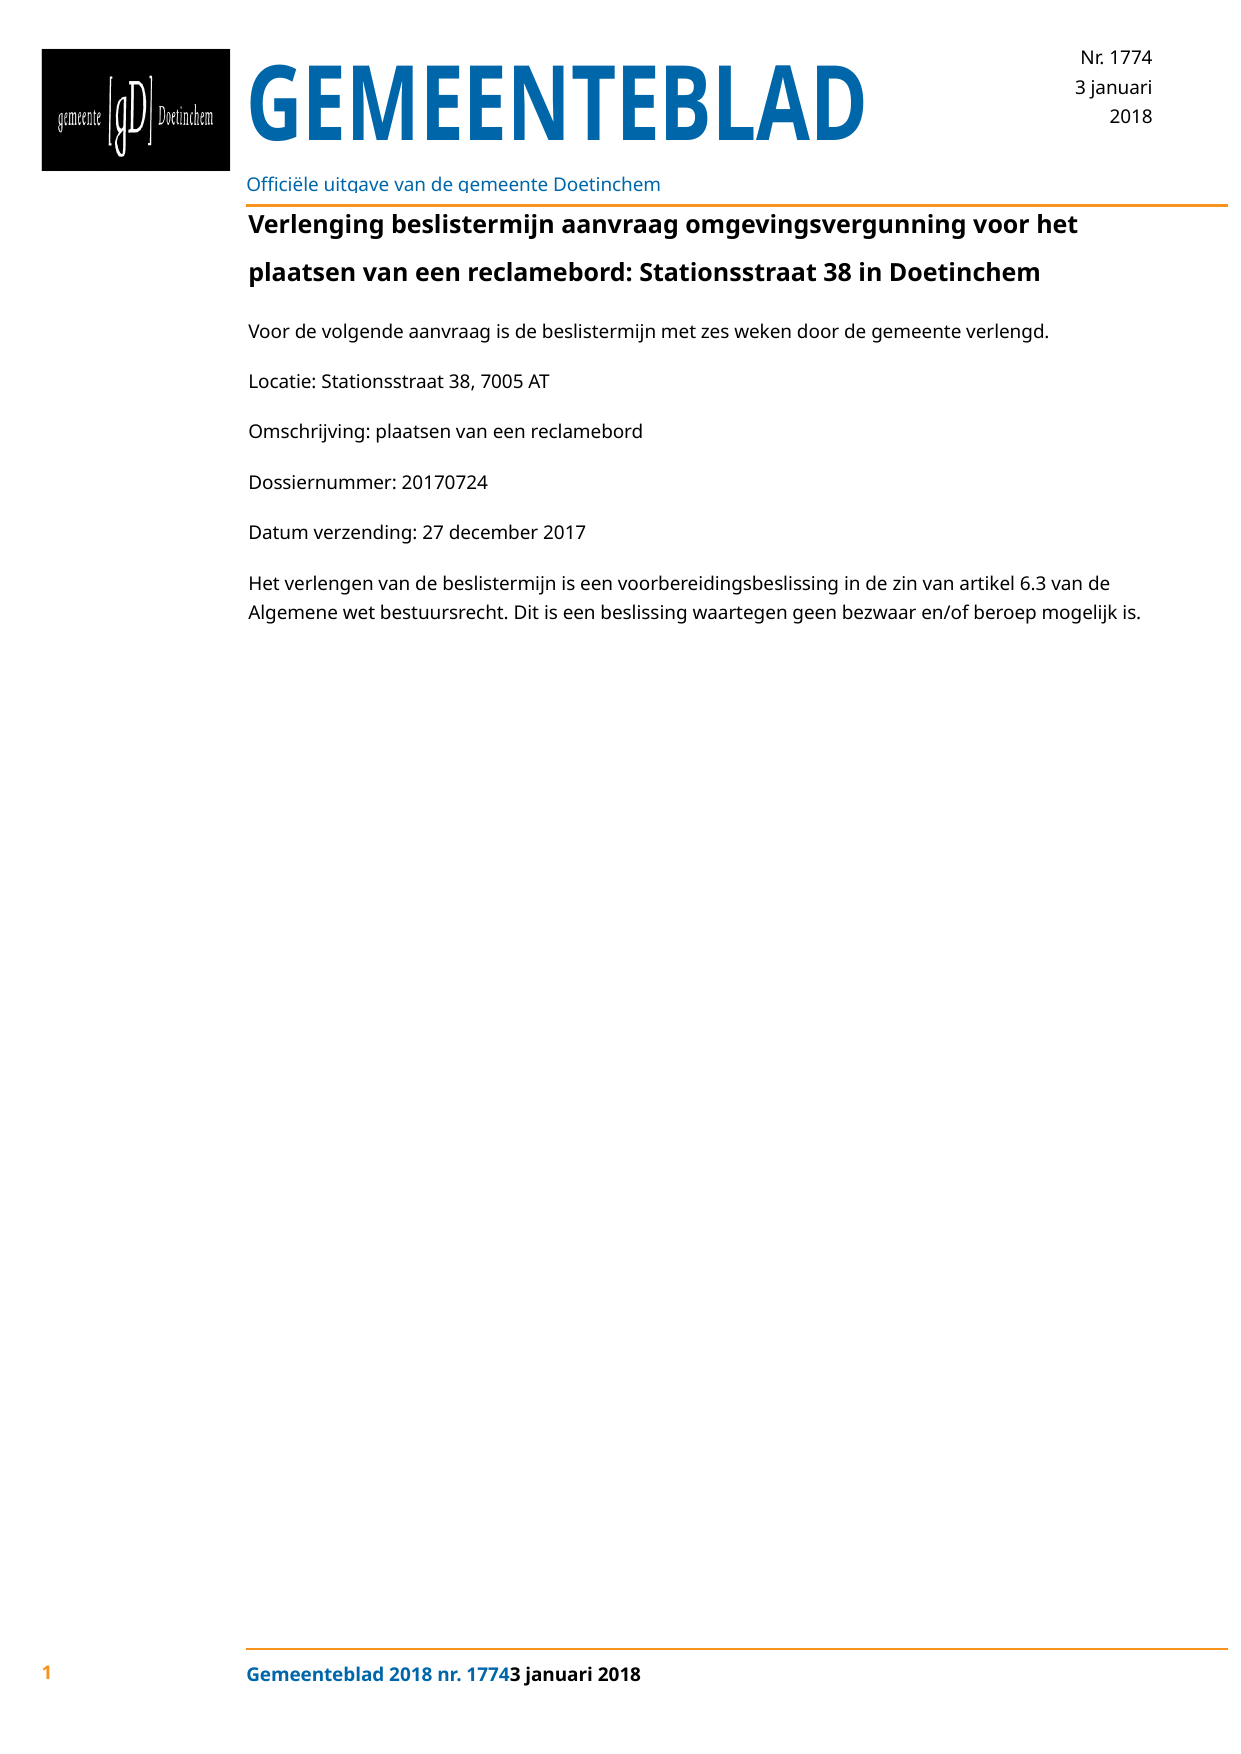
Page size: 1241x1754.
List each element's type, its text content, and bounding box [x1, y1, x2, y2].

text Datum verzending: 27 december 2017 [248, 519, 1152, 545]
text Omschrijving: plaatsen van een reclamebord [248, 419, 1152, 444]
picture [41, 47, 231, 172]
text Dossiernummer: 20170724 [248, 469, 1152, 495]
text Verlenging beslistermijn aanvraag omgevingsvergunning voor het plaatsen van een reclamebord: Stationsstraat 38 in Doetinchem [248, 207, 1152, 288]
text Locatie: Stationsstraat 38, 7005 AT [248, 368, 1152, 394]
text Het verlengen van de beslistermijn is een voorbereidingsbeslissing in de zin van artikel 6.3 van de Algemene wet bestuursrecht. Dit is een beslissing waartegen geen bezwaar en/of beroep mogelijk is. [248, 570, 1152, 625]
text Voor de volgende aanvraag is de beslistermijn met zes weken door de gemeente verlengd. [248, 318, 1152, 344]
